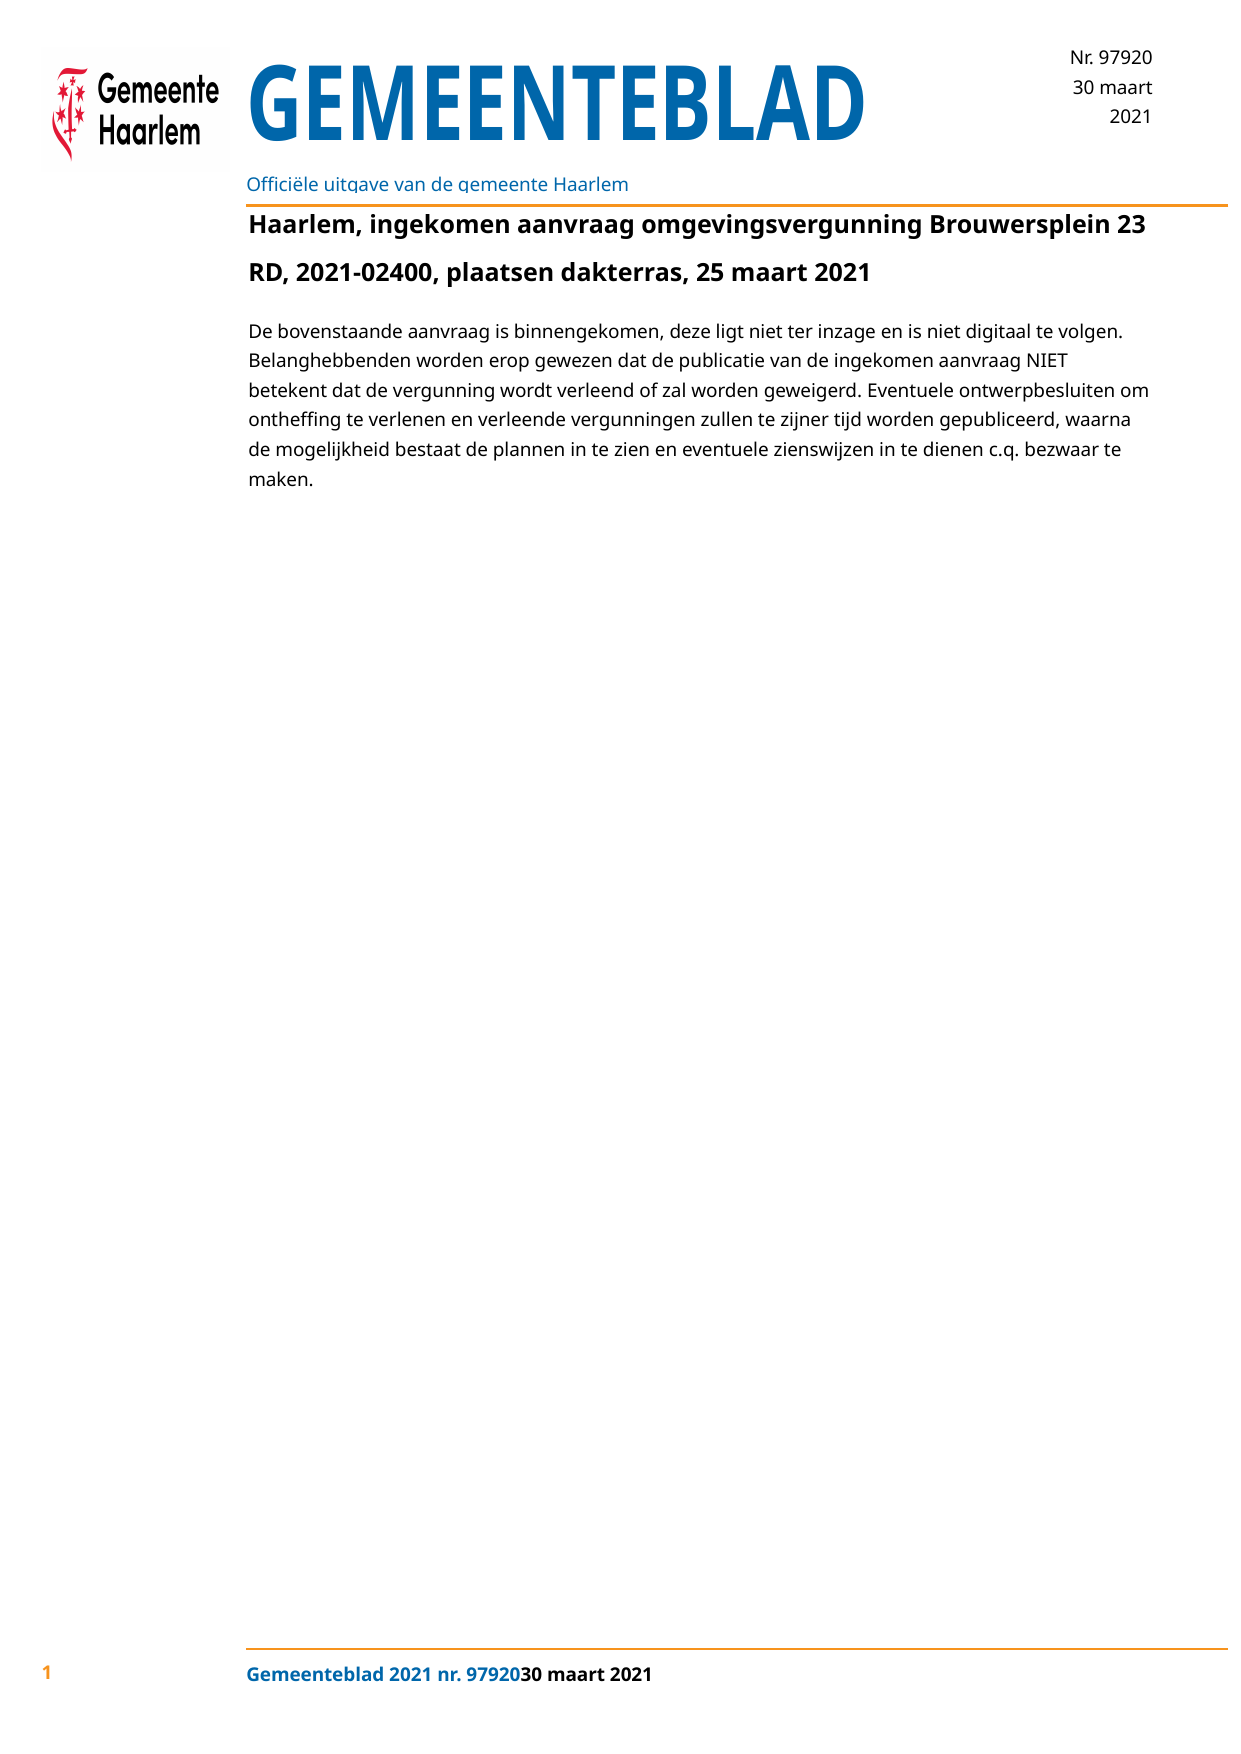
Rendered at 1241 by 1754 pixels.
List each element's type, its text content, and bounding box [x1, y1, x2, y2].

text Haarlem, ingekomen aanvraag omgevingsvergunning Brouwersplein 23 RD, 2021-02400, plaatsen dakterras, 25 maart 2021 [248, 207, 1152, 288]
text De bovenstaande aanvraag is binnengekomen, deze ligt niet ter inzage en is niet digitaal te volgen. Belanghebbenden worden erop gewezen dat de publicatie van de ingekomen aanvraag NIET betekent dat de vergunning wordt verleend of zal worden geweigerd. Eventuele ontwerpbesluiten om ontheffing te verlenen en verleende vergunningen zullen te zijner tijd worden gepubliceerd, waarna de mogelijkheid bestaat de plannen in te zien en eventuele zienswijzen in te dienen c.q. bezwaar te maken. [248, 318, 1152, 492]
picture [41, 47, 231, 172]
